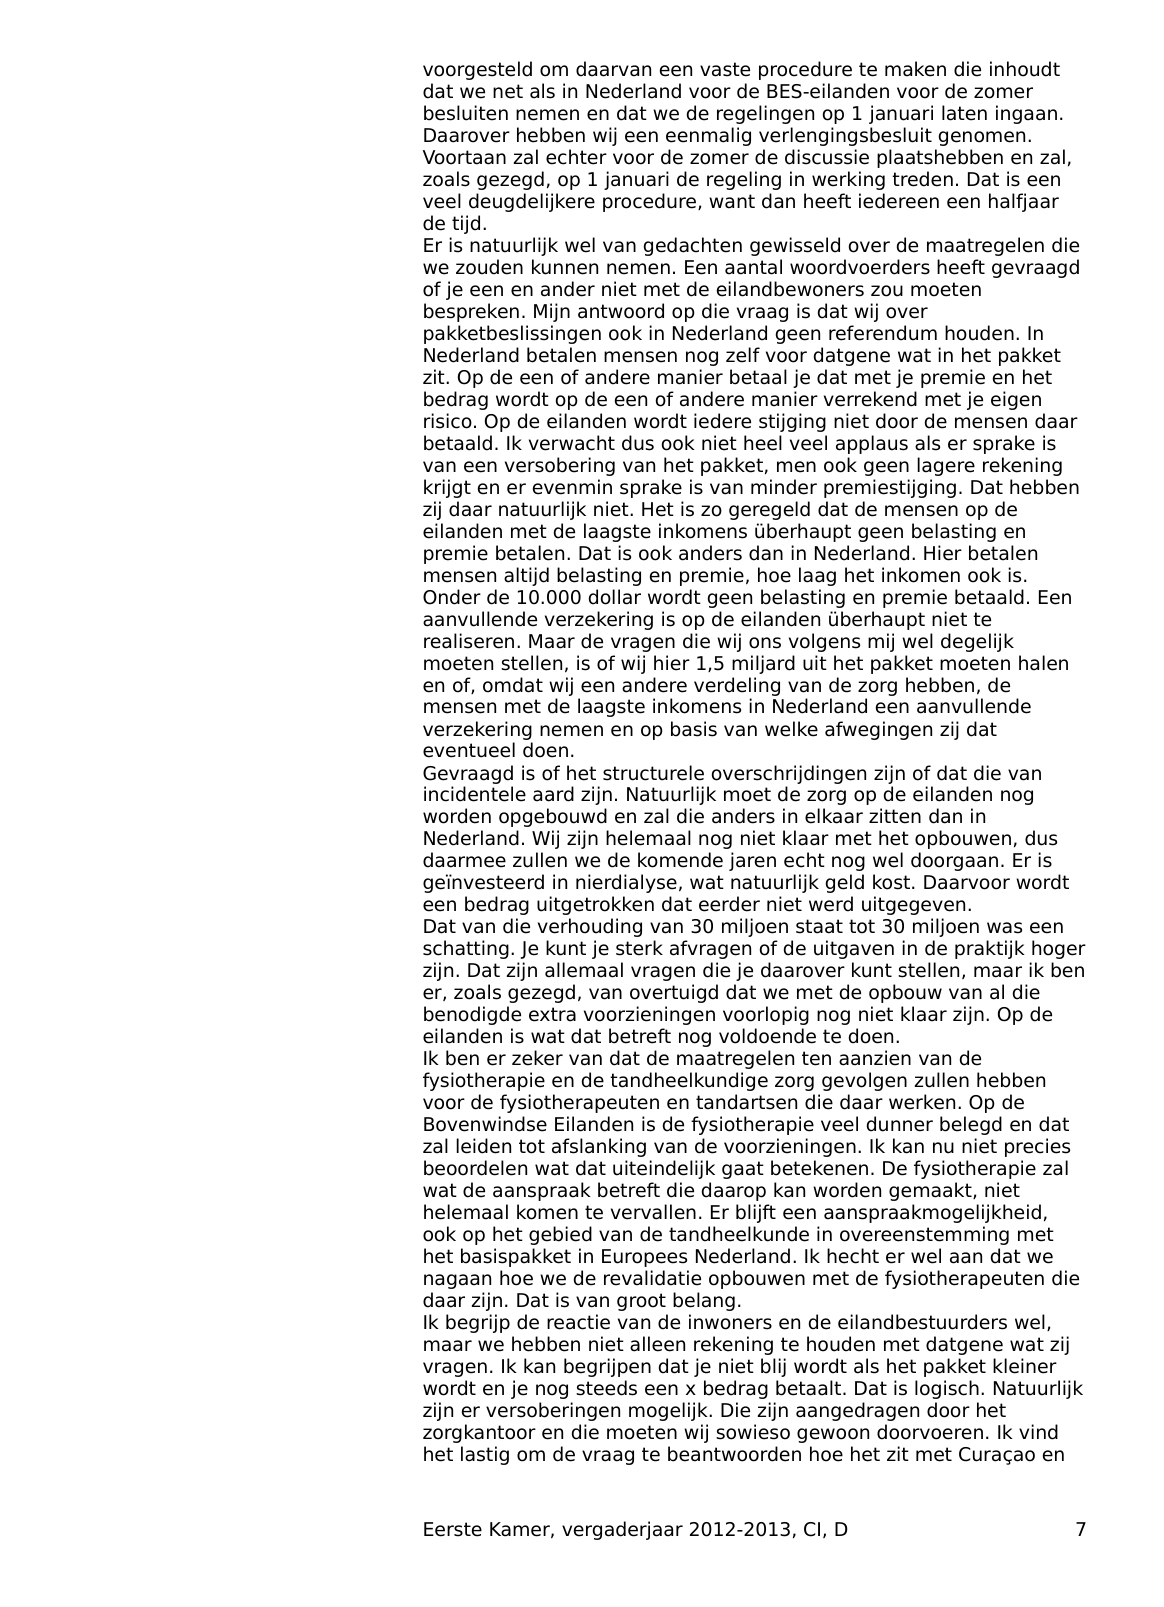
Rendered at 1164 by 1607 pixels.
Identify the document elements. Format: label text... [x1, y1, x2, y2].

text Gevraagd is of het structurele overschrijdingen zijn of dat die van incidentele aard zijn. Natuurlijk moet de zorg op de eilanden nog worden opgebouwd en zal die anders in elkaar zitten dan in Nederland. Wij zijn helemaal nog niet klaar met het opbouwen, dus daarmee zullen we de komende jaren echt nog wel doorgaan. Er is geïnvesteerd in nierdialyse, wat natuurlijk geld kost. Daarvoor wordt een bedrag uitgetrokken dat eerder niet werd uitgegeven. [422, 762, 1087, 916]
text Er is natuurlijk wel van gedachten gewisseld over de maatregelen die we zouden kunnen nemen. Een aantal woordvoerders heeft gevraagd of je een en ander niet met de eilandbewoners zou moeten bespreken. Mijn antwoord op die vraag is dat wij over pakketbeslissingen ook in Nederland geen referendum houden. In Nederland betalen mensen nog zelf voor datgene wat in het pakket zit. Op de een of andere manier betaal je dat met je premie en het bedrag wordt op de een of andere manier verrekend met je eigen risico. Op de eilanden wordt iedere stijging niet door de mensen daar betaald. Ik verwacht dus ook niet heel veel applaus als er sprake is van een versobering van het pakket, men ook geen lagere rekening krijgt en er evenmin sprake is van minder premiestijging. Dat hebben zij daar natuurlijk niet. Het is zo geregeld dat de mensen op de eilanden met de laagste inkomens überhaupt geen belasting en premie betalen. Dat is ook anders dan in Nederland. Hier betalen mensen altijd belasting en premie, hoe laag het inkomen ook is. [422, 235, 1087, 587]
text voorgesteld om daarvan een vaste procedure te maken die inhoudt dat we net als in Nederland voor de BES-eilanden voor de zomer besluiten nemen en dat we de regelingen op 1 januari laten ingaan. Daarover hebben wij een eenmalig verlengingsbesluit genomen. Voortaan zal echter voor de zomer de discussie plaatshebben en zal, zoals gezegd, op 1 januari de regeling in werking treden. Dat is een veel deugdelijkere procedure, want dan heeft iedereen een halfjaar de tijd. [422, 59, 1087, 235]
text Dat van die verhouding van 30 miljoen staat tot 30 miljoen was een schatting. Je kunt je sterk afvragen of de uitgaven in de praktijk hoger zijn. Dat zijn allemaal vragen die je daarover kunt stellen, maar ik ben er, zoals gezegd, van overtuigd dat we met de opbouw van al die benodigde extra voorzieningen voorlopig nog niet klaar zijn. Op de eilanden is wat dat betreft nog voldoende te doen. [422, 916, 1087, 1048]
text Ik begrijp de reactie van de inwoners en de eilandbestuurders wel, maar we hebben niet alleen rekening te houden met datgene wat zij vragen. Ik kan begrijpen dat je niet blij wordt als het pakket kleiner wordt en je nog steeds een x bedrag betaalt. Dat is logisch. Natuurlijk zijn er versoberingen mogelijk. Die zijn aangedragen door het zorgkantoor en die moeten wij sowieso gewoon doorvoeren. Ik vind het lastig om de vraag te beantwoorden hoe het zit met Curaçao en [422, 1312, 1087, 1466]
text Onder de 10.000 dollar wordt geen belasting en premie betaald. Een aanvullende verzekering is op de eilanden überhaupt niet te realiseren. Maar de vragen die wij ons volgens mij wel degelijk moeten stellen, is of wij hier 1,5 miljard uit het pakket moeten halen en of, omdat wij een andere verdeling van de zorg hebben, de mensen met de laagste inkomens in Nederland een aanvullende verzekering nemen en op basis van welke afwegingen zij dat eventueel doen. [422, 587, 1087, 762]
text Ik ben er zeker van dat de maatregelen ten aanzien van de fysiotherapie en de tandheelkundige zorg gevolgen zullen hebben voor de fysiotherapeuten en tandartsen die daar werken. Op de Bovenwindse Eilanden is de fysiotherapie veel dunner belegd en dat zal leiden tot afslanking van de voorzieningen. Ik kan nu niet precies beoordelen wat dat uiteindelijk gaat betekenen. De fysiotherapie zal wat de aanspraak betreft die daarop kan worden gemaakt, niet helemaal komen te vervallen. Er blijft een aanspraakmogelijkheid, ook op het gebied van de tandheelkunde in overeenstemming met het basispakket in Europees Nederland. Ik hecht er wel aan dat we nagaan hoe we de revalidatie opbouwen met de fysiotherapeuten die daar zijn. Dat is van groot belang. [422, 1048, 1087, 1312]
